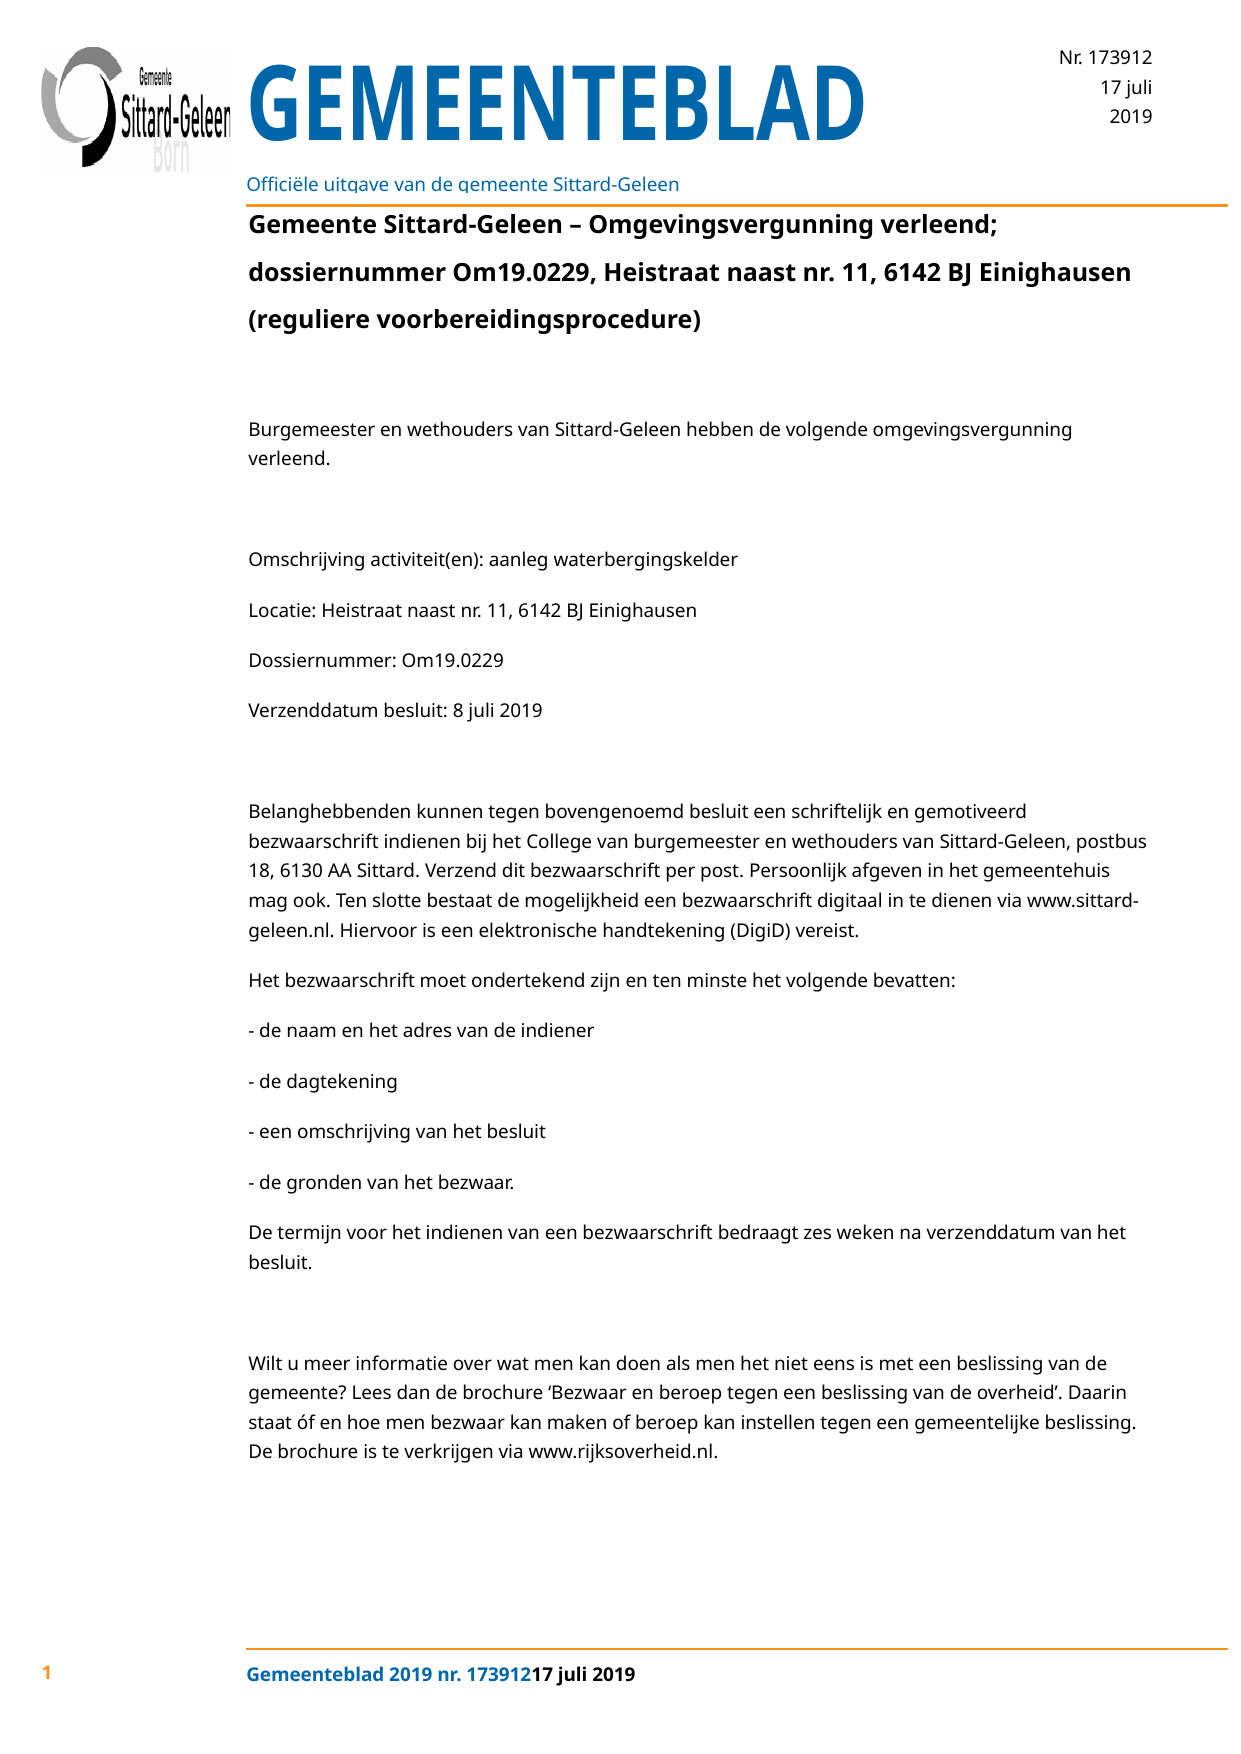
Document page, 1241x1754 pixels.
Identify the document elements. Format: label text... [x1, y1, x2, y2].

text - een omschrijving van het besluit [248, 1118, 1152, 1144]
text De termijn voor het indienen van een bezwaarschrift bedraagt zes weken na verzenddatum van het besluit. [248, 1219, 1152, 1274]
text Belanghebbenden kunnen tegen bovengenoemd besluit een schriftelijk en gemotiveerd bezwaarschrift indienen bij het College van burgemeester en wethouders van Sittard-Geleen, postbus 18, 6130 AA Sittard. Verzend dit bezwaarschrift per post. Persoonlijk afgeven in het gemeentehuis mag ook. Ten slotte bestaat de mogelijkheid een bezwaarschrift digitaal in te dienen via www.sittard-geleen.nl. Hiervoor is een elektronische handtekening (DigiD) vereist. [248, 798, 1152, 942]
text Omschrijving activiteit(en): aanleg waterbergingskelder [248, 546, 1152, 572]
text Locatie: Heistraat naast nr. 11, 6142 BJ Einighausen [248, 597, 1152, 622]
text Dossiernummer: Om19.0229 [248, 647, 1152, 673]
text Het bezwaarschrift moet ondertekend zijn en ten minste het volgende bevatten: [248, 967, 1152, 993]
text - de dagtekening [248, 1068, 1152, 1094]
text Wilt u meer informatie over wat men kan doen als men het niet eens is met een beslissing van de gemeente? Lees dan de brochure ‘Bezwaar en beroep tegen een beslissing van de overheid’. Daarin staat óf en hoe men bezwaar kan maken of beroep kan instellen tegen een gemeentelijke beslissing. De brochure is te verkrijgen via www.rijksoverheid.nl. [248, 1350, 1152, 1464]
text Burgemeester en wethouders van Sittard-Geleen hebben de volgende omgevingsvergunning verleend. [248, 416, 1152, 471]
text - de naam en het adres van de indiener [248, 1018, 1152, 1043]
picture [41, 47, 231, 172]
text - de gronden van het bezwaar. [248, 1169, 1152, 1194]
text Gemeente Sittard-Geleen – Omgevingsvergunning verleend; dossiernummer Om19.0229, Heistraat naast nr. 11, 6142 BJ Einighausen (reguliere voorbereidingsprocedure) [248, 207, 1152, 336]
text Verzenddatum besluit: 8 juli 2019 [248, 698, 1152, 723]
